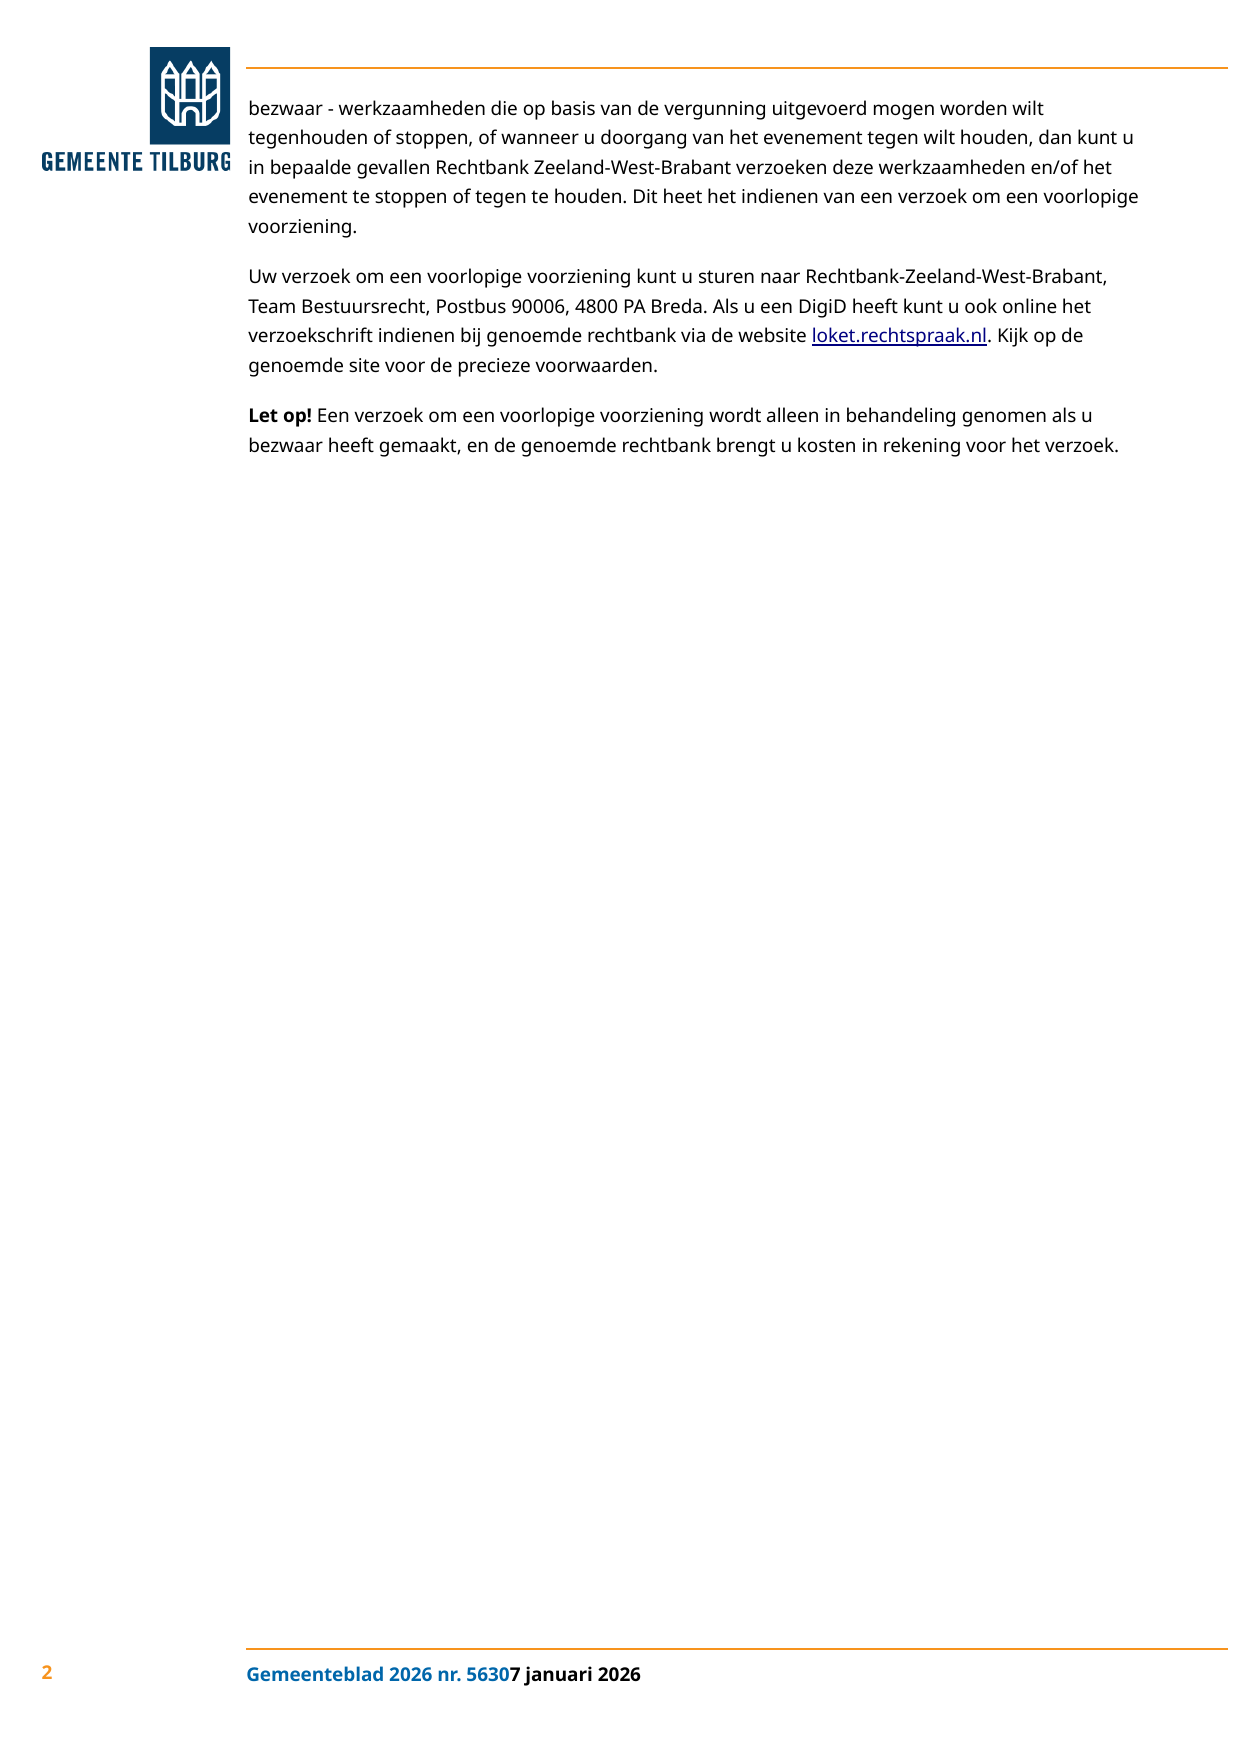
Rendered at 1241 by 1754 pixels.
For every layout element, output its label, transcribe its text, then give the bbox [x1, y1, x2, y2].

picture [41, 47, 231, 172]
text Let op! Een verzoek om een voorlopige voorziening wordt alleen in behandeling genomen als u bezwaar heeft gemaakt, en de genoemde rechtbank brengt u kosten in rekening voor het verzoek. [248, 403, 1152, 458]
text bezwaar - werkzaamheden die op basis van de vergunning uitgevoerd mogen worden wilt tegenhouden of stoppen, of wanneer u doorgang van het evenement tegen wilt houden, dan kunt u in bepaalde gevallen Rechtbank Zeeland-West-Brabant verzoeken deze werkzaamheden en/of het evenement te stoppen of tegen te houden. Dit heet het indienen van een verzoek om een voorlopige voorziening. [248, 95, 1152, 239]
text Uw verzoek om een voorlopige voorziening kunt u sturen naar Rechtbank-Zeeland-West-Brabant, Team Bestuursrecht, Postbus 90006, 4800 PA Breda. Als u een DigiD heeft kunt u ook online het verzoekschrift indienen bij genoemde rechtbank via de website loket.rechtspraak.nl. Kijk op de genoemde site voor de precieze voorwaarden. [248, 263, 1152, 378]
